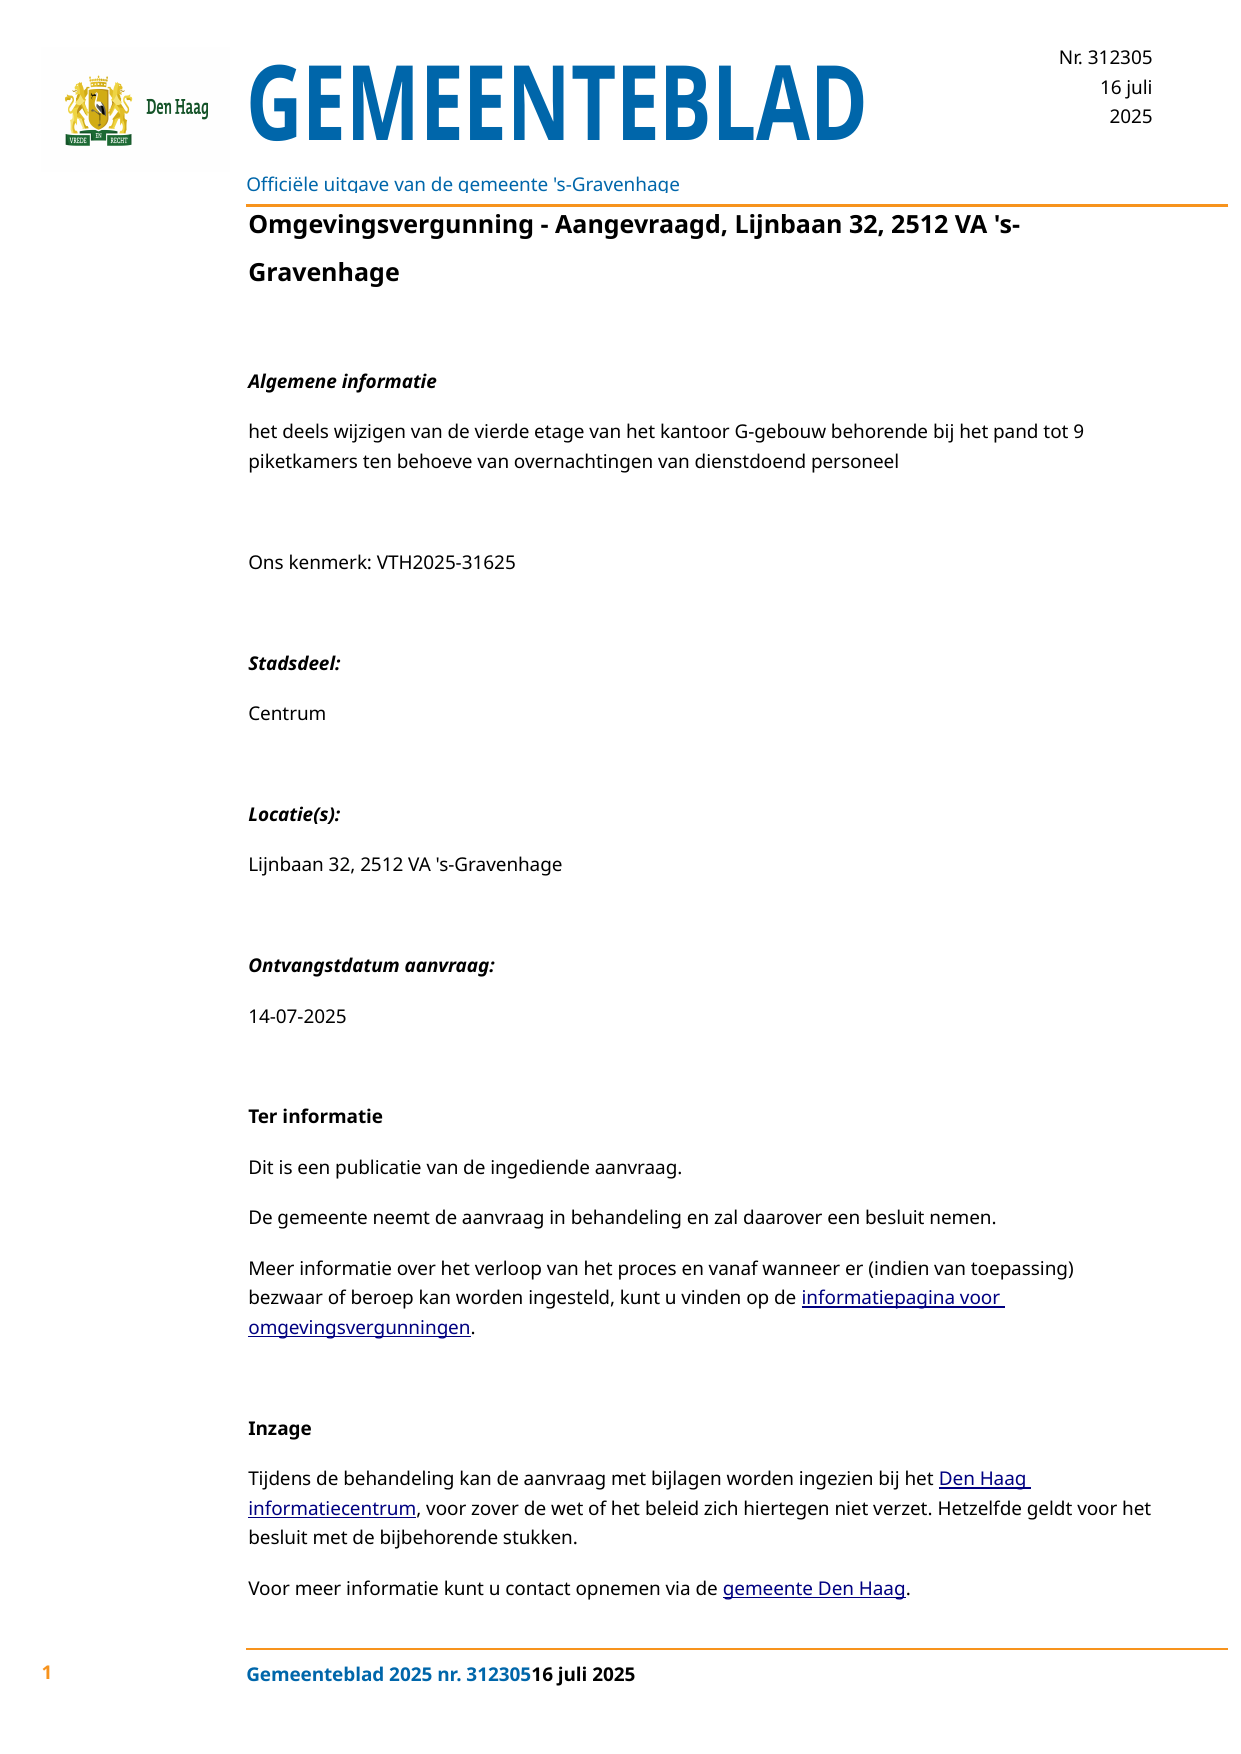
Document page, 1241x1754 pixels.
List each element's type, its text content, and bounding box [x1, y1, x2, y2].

text Lijnbaan 32, 2512 VA 's-Gravenhage [248, 852, 1152, 877]
text Ter informatie [248, 1104, 1152, 1129]
text het deels wijzigen van de vierde etage van het kantoor G-gebouw behorende bij het pand tot 9 piketkamers ten behoeve van overnachtingen van dienstdoend personeel [248, 419, 1152, 474]
text Centrum [248, 700, 1152, 726]
text Ontvangstdatum aanvraag: [248, 952, 1152, 978]
text Locatie(s): [248, 801, 1152, 827]
text De gemeente neemt de aanvraag in behandeling en zal daarover een besluit nemen. [248, 1204, 1152, 1230]
text Tijdens de behandeling kan de aanvraag met bijlagen worden ingezien bij het Den Haag informatiecentrum, voor zover de wet of het beleid zich hiertegen niet verzet. Hetzelfde geldt voor het besluit met de bijbehorende stukken. [248, 1465, 1152, 1550]
text Meer informatie over het verloop van het proces en vanaf wanneer er (indien van toepassing) bezwaar of beroep kan worden ingesteld, kunt u vinden op de informatiepagina voor omgevingsvergunningen. [248, 1255, 1152, 1340]
picture [41, 47, 231, 172]
text Omgevingsvergunning - Aangevraagd, Lijnbaan 32, 2512 VA 's-Gravenhage [248, 207, 1152, 288]
text Algemene informatie [248, 368, 1152, 394]
text Ons kenmerk: VTH2025-31625 [248, 549, 1152, 575]
text Stadsdeel: [248, 650, 1152, 676]
text Voor meer informatie kunt u contact opnemen via de gemeente Den Haag. [248, 1575, 1152, 1601]
text Dit is een publicatie van de ingediende aanvraag. [248, 1154, 1152, 1180]
text 14-07-2025 [248, 1003, 1152, 1029]
text Inzage [248, 1415, 1152, 1441]
